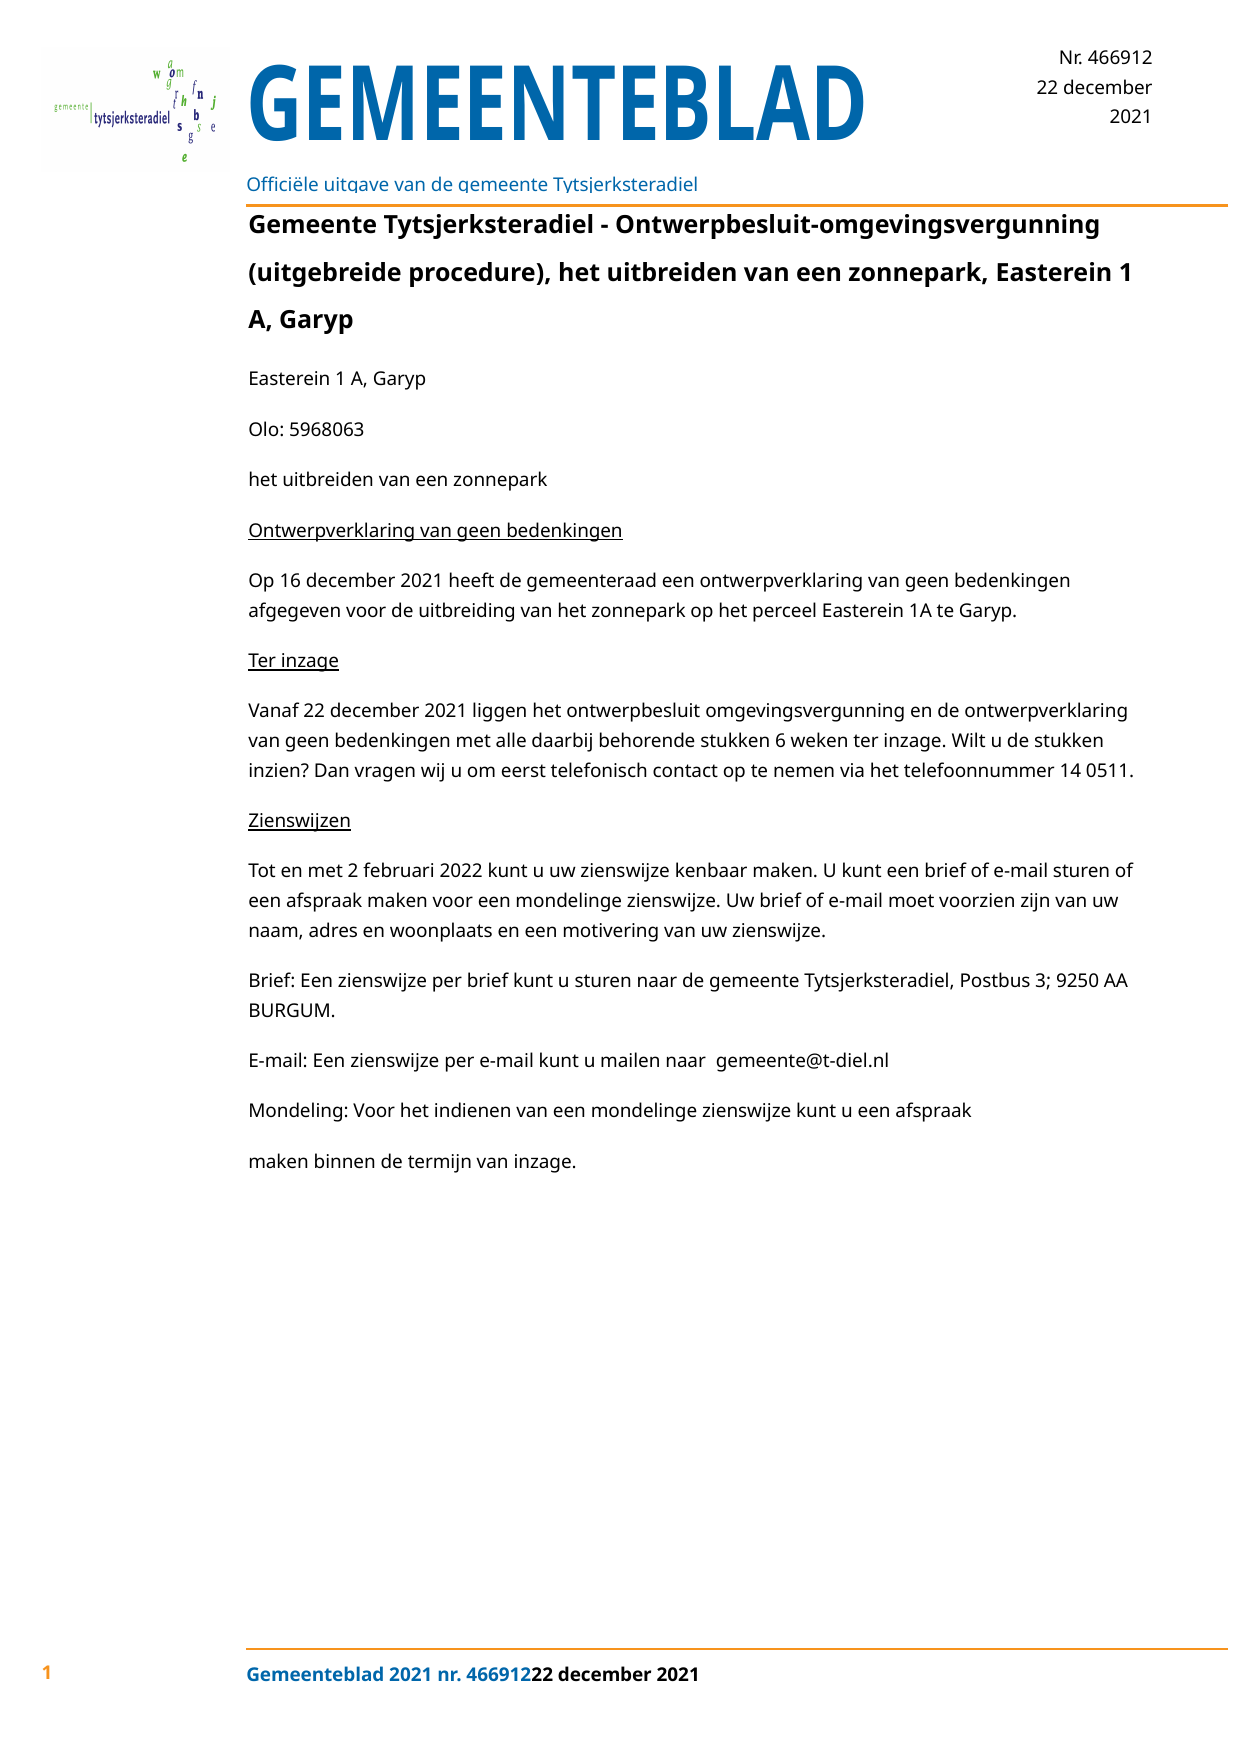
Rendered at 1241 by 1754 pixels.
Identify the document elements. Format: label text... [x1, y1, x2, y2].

text E-mail: Een zienswijze per e-mail kunt u mailen naar gemeente@t-diel.nl [248, 1047, 1152, 1073]
text Olo: 5968063 [248, 416, 1152, 442]
text Tot en met 2 februari 2022 kunt u uw ziens­wijze kenbaar maken. U kunt een brief of e-mail sturen of een afspraak maken voor een mondelinge zienswijze. Uw brief of e-mail moet voorzien zijn van uw naam, adres en woonplaats en een motivering van uw zienswijze. [248, 858, 1152, 942]
text Vanaf 22 december 2021 liggen het ontwerpbesluit omgevingsvergunning en de ontwerpverklaring van geen bedenkingen met alle daarbij behorende stukken 6 weken ter inzage. Wilt u de stukken inzien? Dan vragen wij u om eerst telefonisch contact op te nemen via het telefoonnummer 14 0511. [248, 698, 1152, 782]
text Mondeling: Voor het indienen van een mondelinge zienswijze kunt u een afspraak [248, 1098, 1152, 1123]
picture [41, 47, 231, 172]
text Gemeente Tytsjerksteradiel - Ontwerpbesluit-omgevingsvergunning (uitgebreide procedure), het uitbreiden van een zonnepark, Easterein 1 A, Garyp [248, 207, 1152, 336]
text Op 16 december 2021 heeft de gemeenteraad een ontwerpverklaring van geen bedenkingen afgegeven voor de uitbreiding van het zonnepark op het perceel Easterein 1A te Garyp. [248, 567, 1152, 622]
text Easterein 1 A, Garyp [248, 366, 1152, 391]
text Zienswijzen [248, 807, 1152, 833]
text maken binnen de termijn van inzage. [248, 1148, 1152, 1174]
text Brief: Een zienswijze per brief kunt u sturen naar de gemeente Tytsjerksteradiel, Postbus 3; 9250 AA BURGUM. [248, 967, 1152, 1022]
text Ter inzage [248, 647, 1152, 673]
text Ontwerpverklaring van geen bedenkingen [248, 517, 1152, 542]
text het uitbreiden van een zonnepark [248, 466, 1152, 492]
